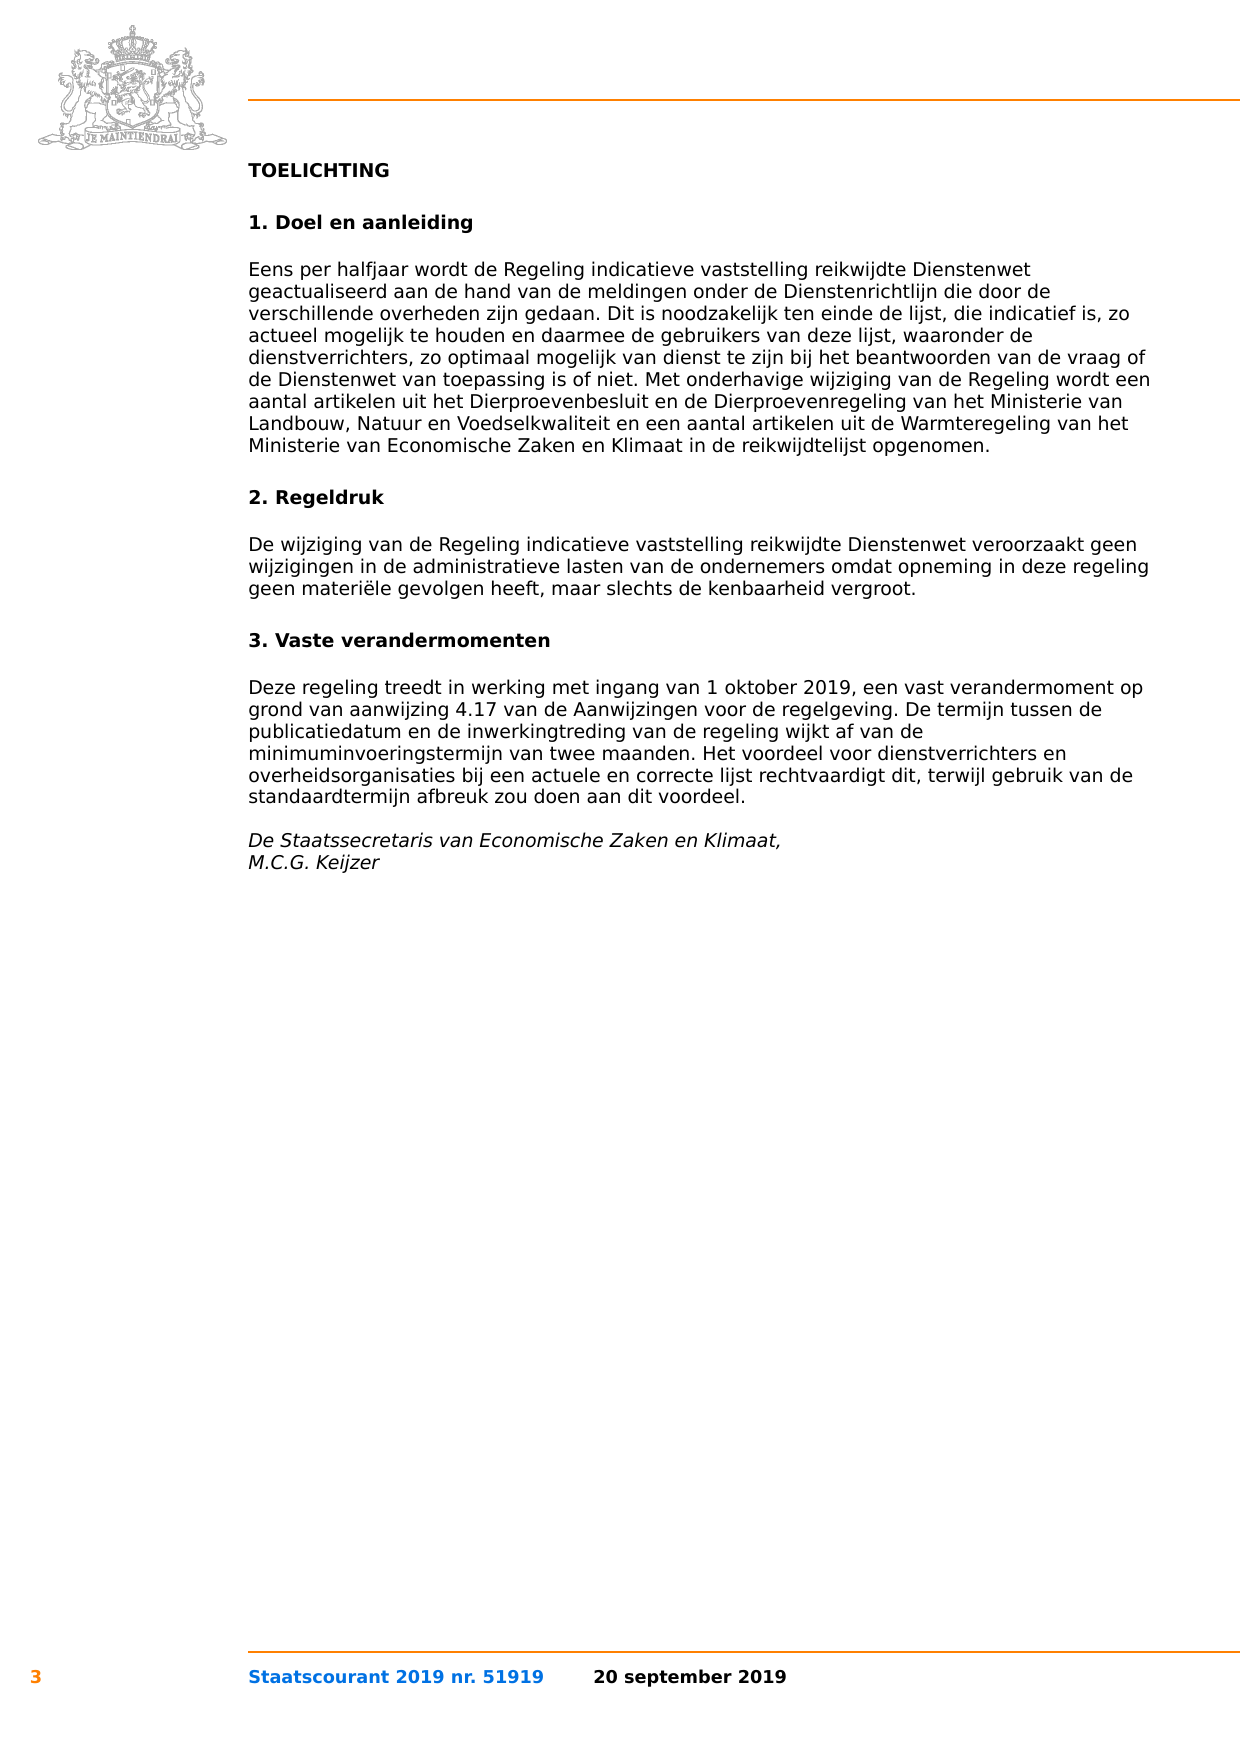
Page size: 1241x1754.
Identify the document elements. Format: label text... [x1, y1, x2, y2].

text Eens per halfjaar wordt de Regeling indicatieve vaststelling reikwijdte Dienstenwet geactualiseerd aan de hand van de meldingen onder de Dienstenrichtlijn die door de verschillende overheden zijn gedaan. Dit is noodzakelijk ten einde de lijst, die indicatief is, zo actueel mogelijk te houden en daarmee de gebruikers van deze lijst, waaronder de dienstverrichters, zo optimaal mogelijk van dienst te zijn bij het beantwoorden van de vraag of de Dienstenwet van toepassing is of niet. Met onderhavige wijziging van de Regeling wordt een aantal artikelen uit het Dierproevenbesluit en de Dierproevenregeling van het Ministerie van Landbouw, Natuur en Voedselkwaliteit en een aantal artikelen uit de Warmteregeling van het Ministerie van Economische Zaken en Klimaat in de reikwijdtelijst opgenomen. [248, 259, 1163, 457]
text Deze regeling treedt in werking met ingang van 1 oktober 2019, een vast verandermoment op grond van aanwijzing 4.17 van de Aanwijzingen voor de regelgeving. De termijn tussen de publicatiedatum en de inwerkingtreding van de regeling wijkt af van de minimuminvoeringstermijn van twee maanden. Het voordeel voor dienstverrichters en overheidsorganisaties bij een actuele en correcte lijst rechtvaardigt dit, terwijl gebruik van de standaardtermijn afbreuk zou doen aan dit voordeel. [248, 677, 1163, 808]
subtitle 2. Regeldruk [248, 487, 1163, 509]
picture [38, 25, 227, 150]
text De Staatssecretaris van Economische Zaken en Klimaat, M.C.G. Keijzer [248, 830, 1163, 874]
subtitle 3. Vaste verandermomenten [248, 629, 1163, 652]
subtitle 1. Doel en aanleiding [248, 212, 1163, 234]
subtitle TOELICHTING [248, 160, 1163, 182]
text De wijziging van de Regeling indicatieve vaststelling reikwijdte Dienstenwet veroorzaakt geen wijzigingen in de administratieve lasten van de ondernemers omdat opneming in deze regeling geen materiële gevolgen heeft, maar slechts de kenbaarheid vergroot. [248, 534, 1163, 599]
